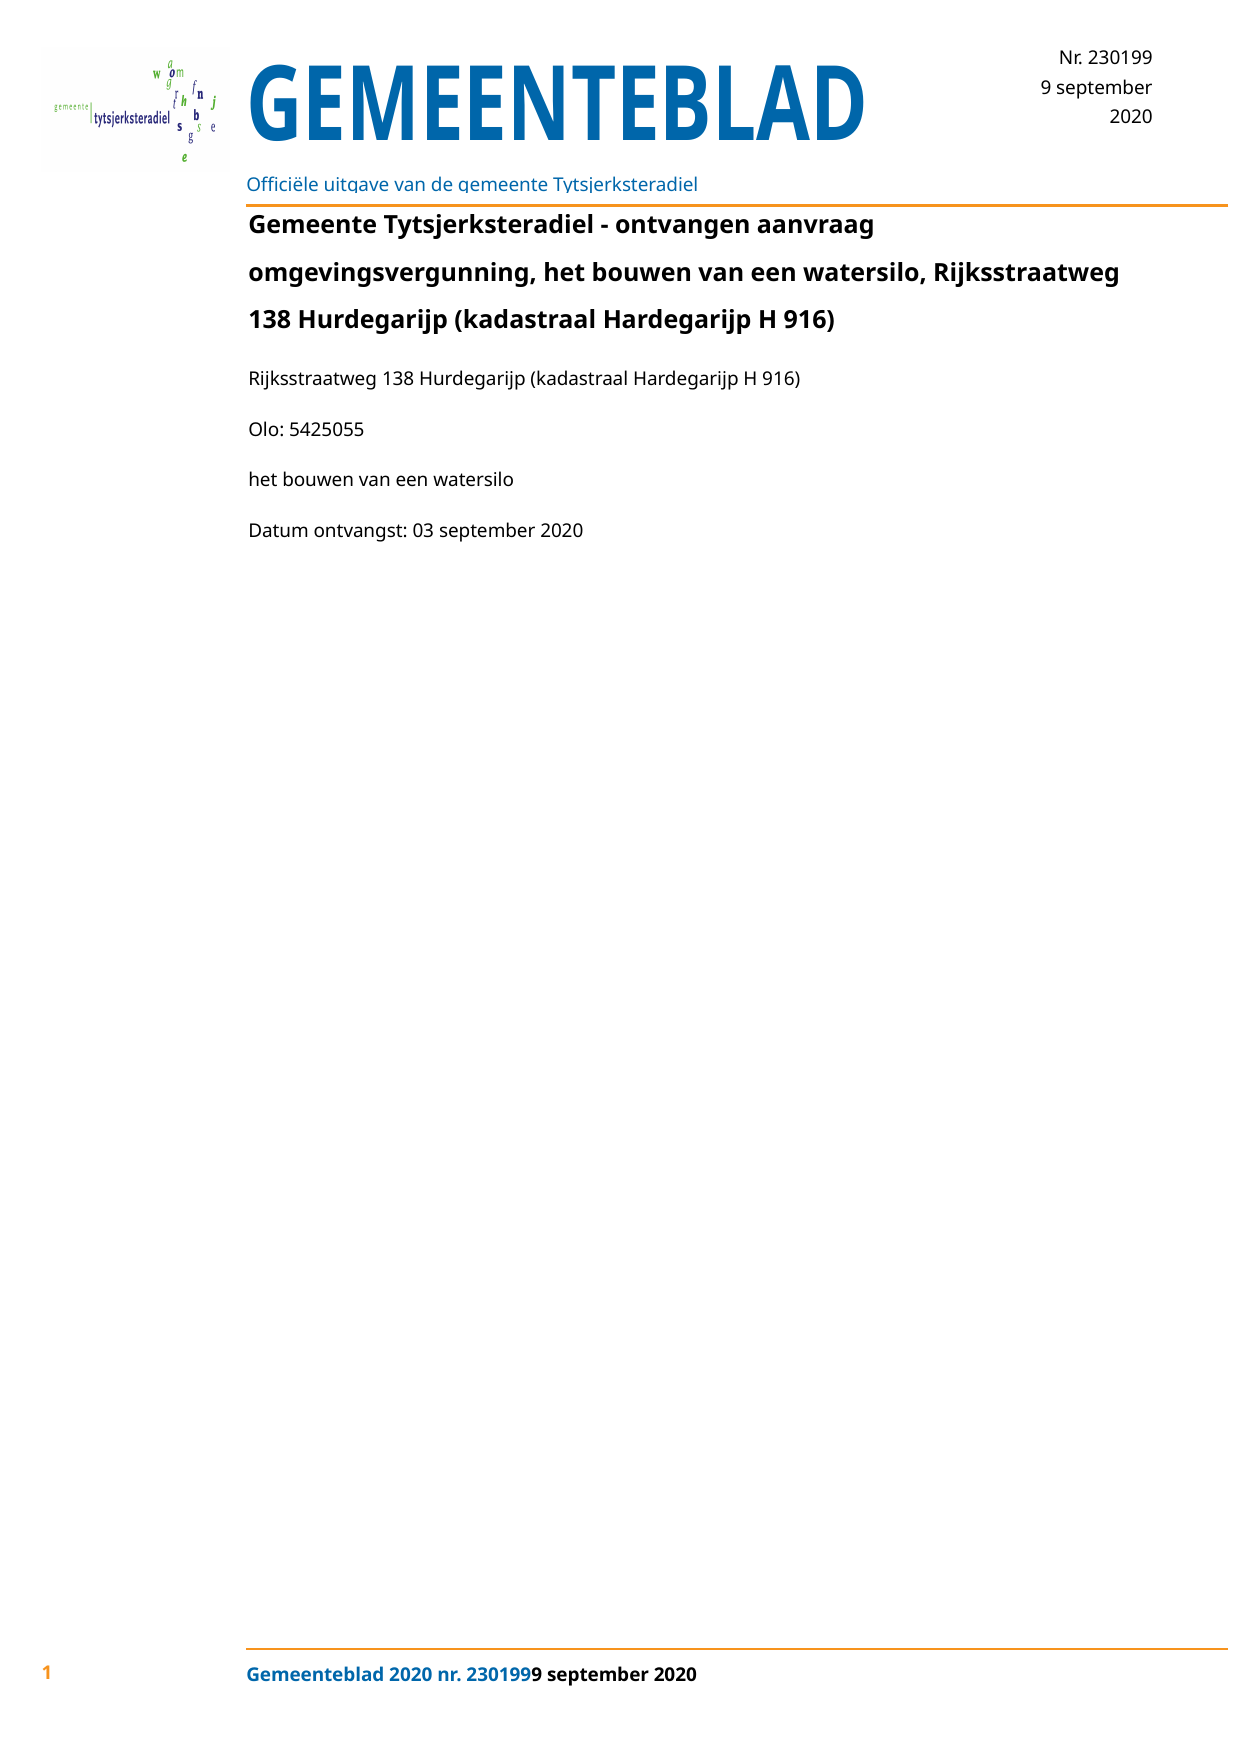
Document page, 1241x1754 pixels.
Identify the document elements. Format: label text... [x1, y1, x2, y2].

text Olo: 5425055 [248, 416, 1152, 442]
text het bouwen van een watersilo [248, 466, 1152, 492]
text Datum ontvangst: 03 september 2020 [248, 517, 1152, 542]
text Gemeente Tytsjerksteradiel - ontvangen aanvraag omgevingsvergunning, het bouwen van een watersilo, Rijksstraatweg 138 Hurdegarijp (kadastraal Hardegarijp H 916) [248, 207, 1152, 336]
text Rijksstraatweg 138 Hurdegarijp (kadastraal Hardegarijp H 916) [248, 366, 1152, 391]
picture [41, 47, 231, 172]
